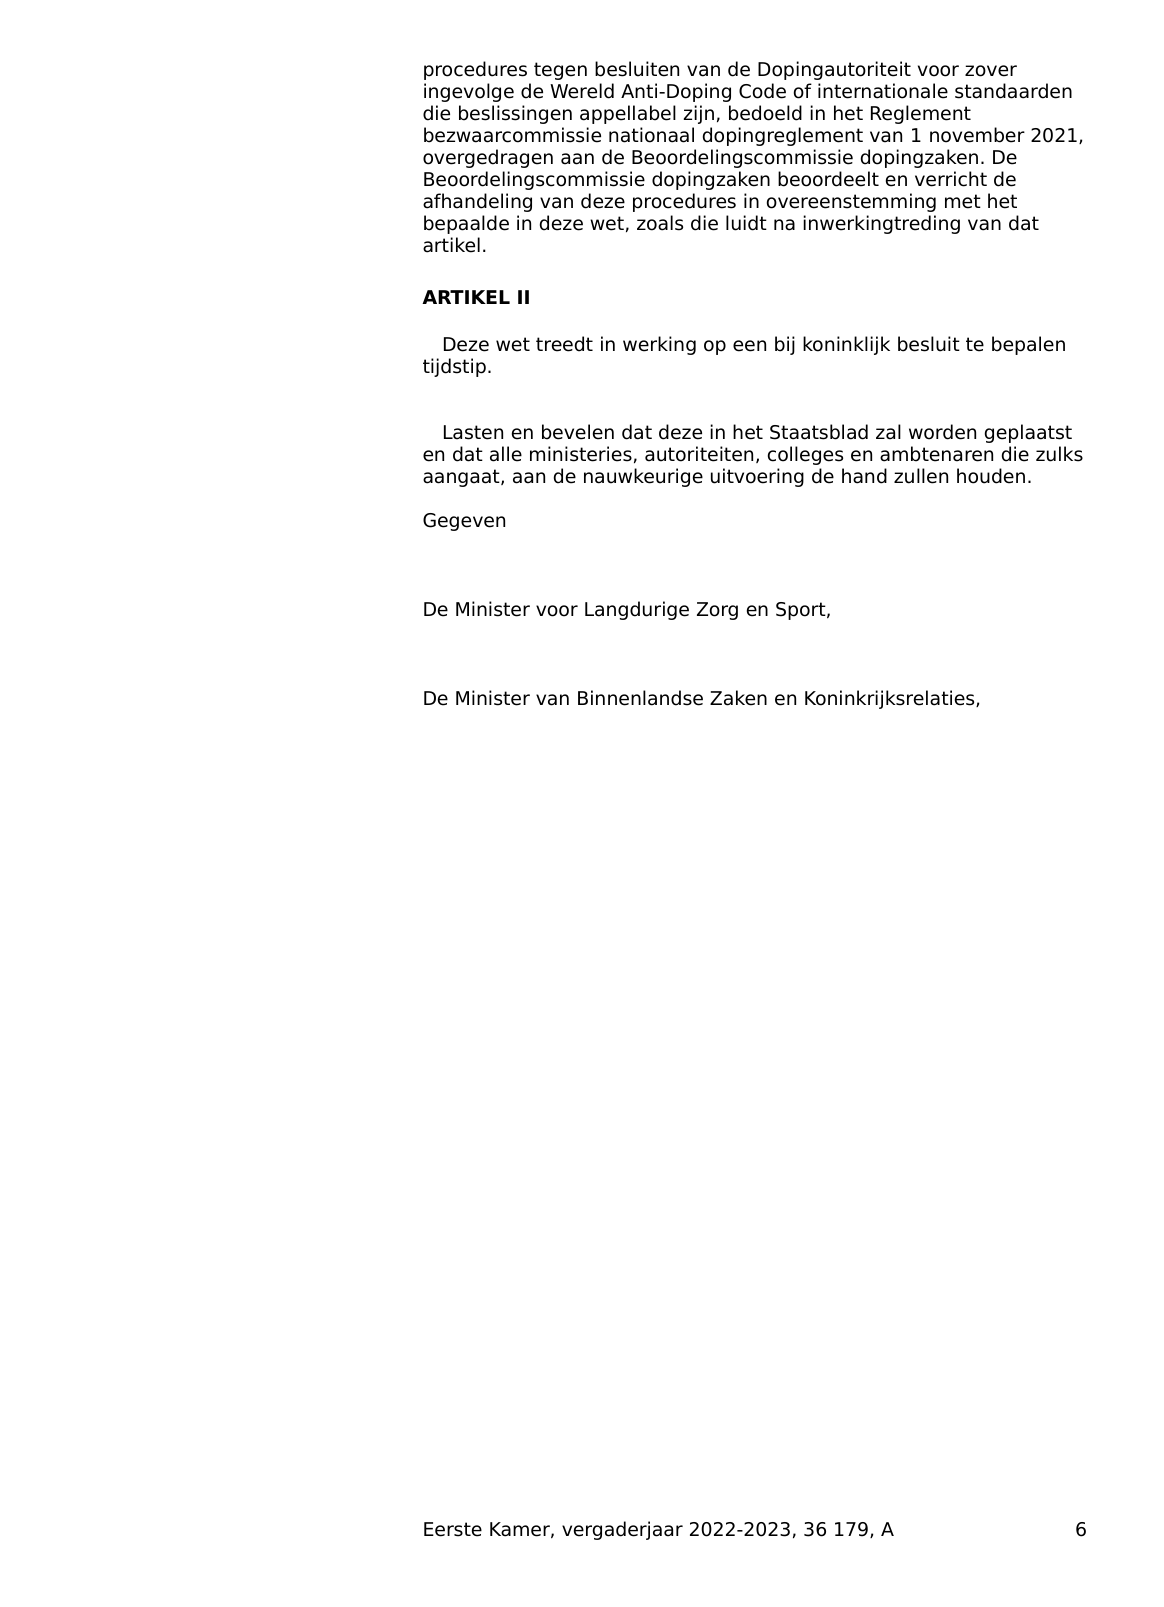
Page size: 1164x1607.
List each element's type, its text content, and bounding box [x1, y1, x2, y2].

text Deze wet treedt in werking op een bij koninklijk besluit te bepalen tijdstip. [422, 334, 1087, 378]
text procedures tegen besluiten van de Dopingautoriteit voor zover ingevolge de Wereld Anti-Doping Code of internationale standaarden die beslissingen appellabel zijn, bedoeld in het Reglement bezwaarcommissie nationaal dopingreglement van 1 november 2021, overgedragen aan de Beoordelingscommissie dopingzaken. De Beoordelingscommissie dopingzaken beoordeelt en verricht de afhandeling van deze procedures in overeenstemming met het bepaalde in deze wet, zoals die luidt na inwerkingtreding van dat artikel. [422, 59, 1087, 257]
text De Minister voor Langdurige Zorg en Sport, [422, 599, 1087, 621]
text Gegeven [422, 510, 1087, 532]
text Lasten en bevelen dat deze in het Staatsblad zal worden geplaatst en dat alle ministeries, autoriteiten, colleges en ambtenaren die zulks aangaat, aan de nauwkeurige uitvoering de hand zullen houden. [422, 422, 1087, 488]
text De Minister van Binnenlandse Zaken en Koninkrijksrelaties, [422, 687, 1087, 709]
subtitle ARTIKEL II [422, 287, 1087, 309]
